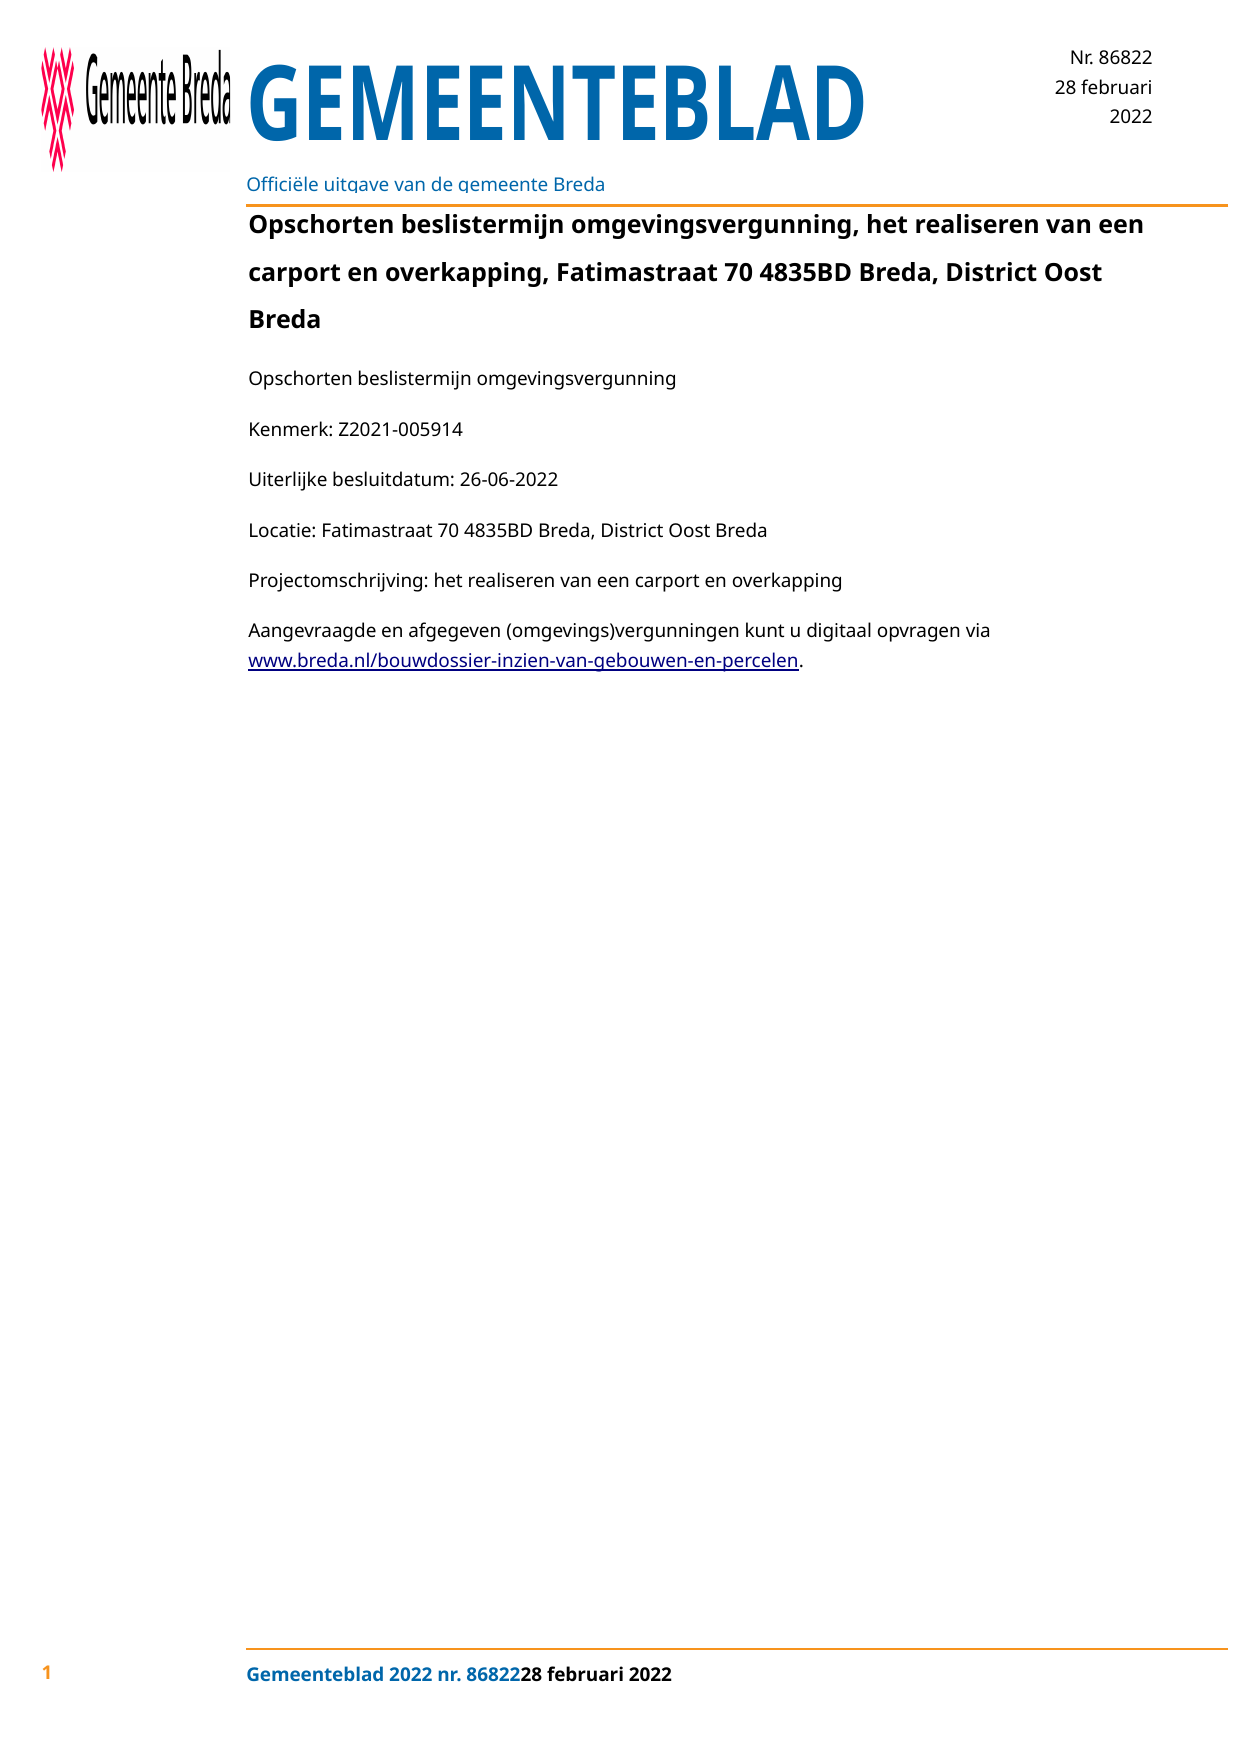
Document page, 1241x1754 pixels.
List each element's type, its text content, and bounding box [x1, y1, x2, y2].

text Projectomschrijving: het realiseren van een carport en overkapping [248, 567, 1152, 593]
text Aangevraagde en afgegeven (omgevings)vergunningen kunt u digitaal opvragen via www.breda.nl/bouwdossier-inzien-van-gebouwen-en-percelen. [248, 618, 1152, 673]
text Opschorten beslistermijn omgevingsvergunning [248, 366, 1152, 391]
picture [41, 47, 231, 172]
text Locatie: Fatimastraat 70 4835BD Breda, District Oost Breda [248, 517, 1152, 542]
text Kenmerk: Z2021-005914 [248, 416, 1152, 442]
text Opschorten beslistermijn omgevingsvergunning, het realiseren van een carport en overkapping, Fatimastraat 70 4835BD Breda, District Oost Breda [248, 207, 1152, 336]
text Uiterlijke besluitdatum: 26-06-2022 [248, 466, 1152, 492]
